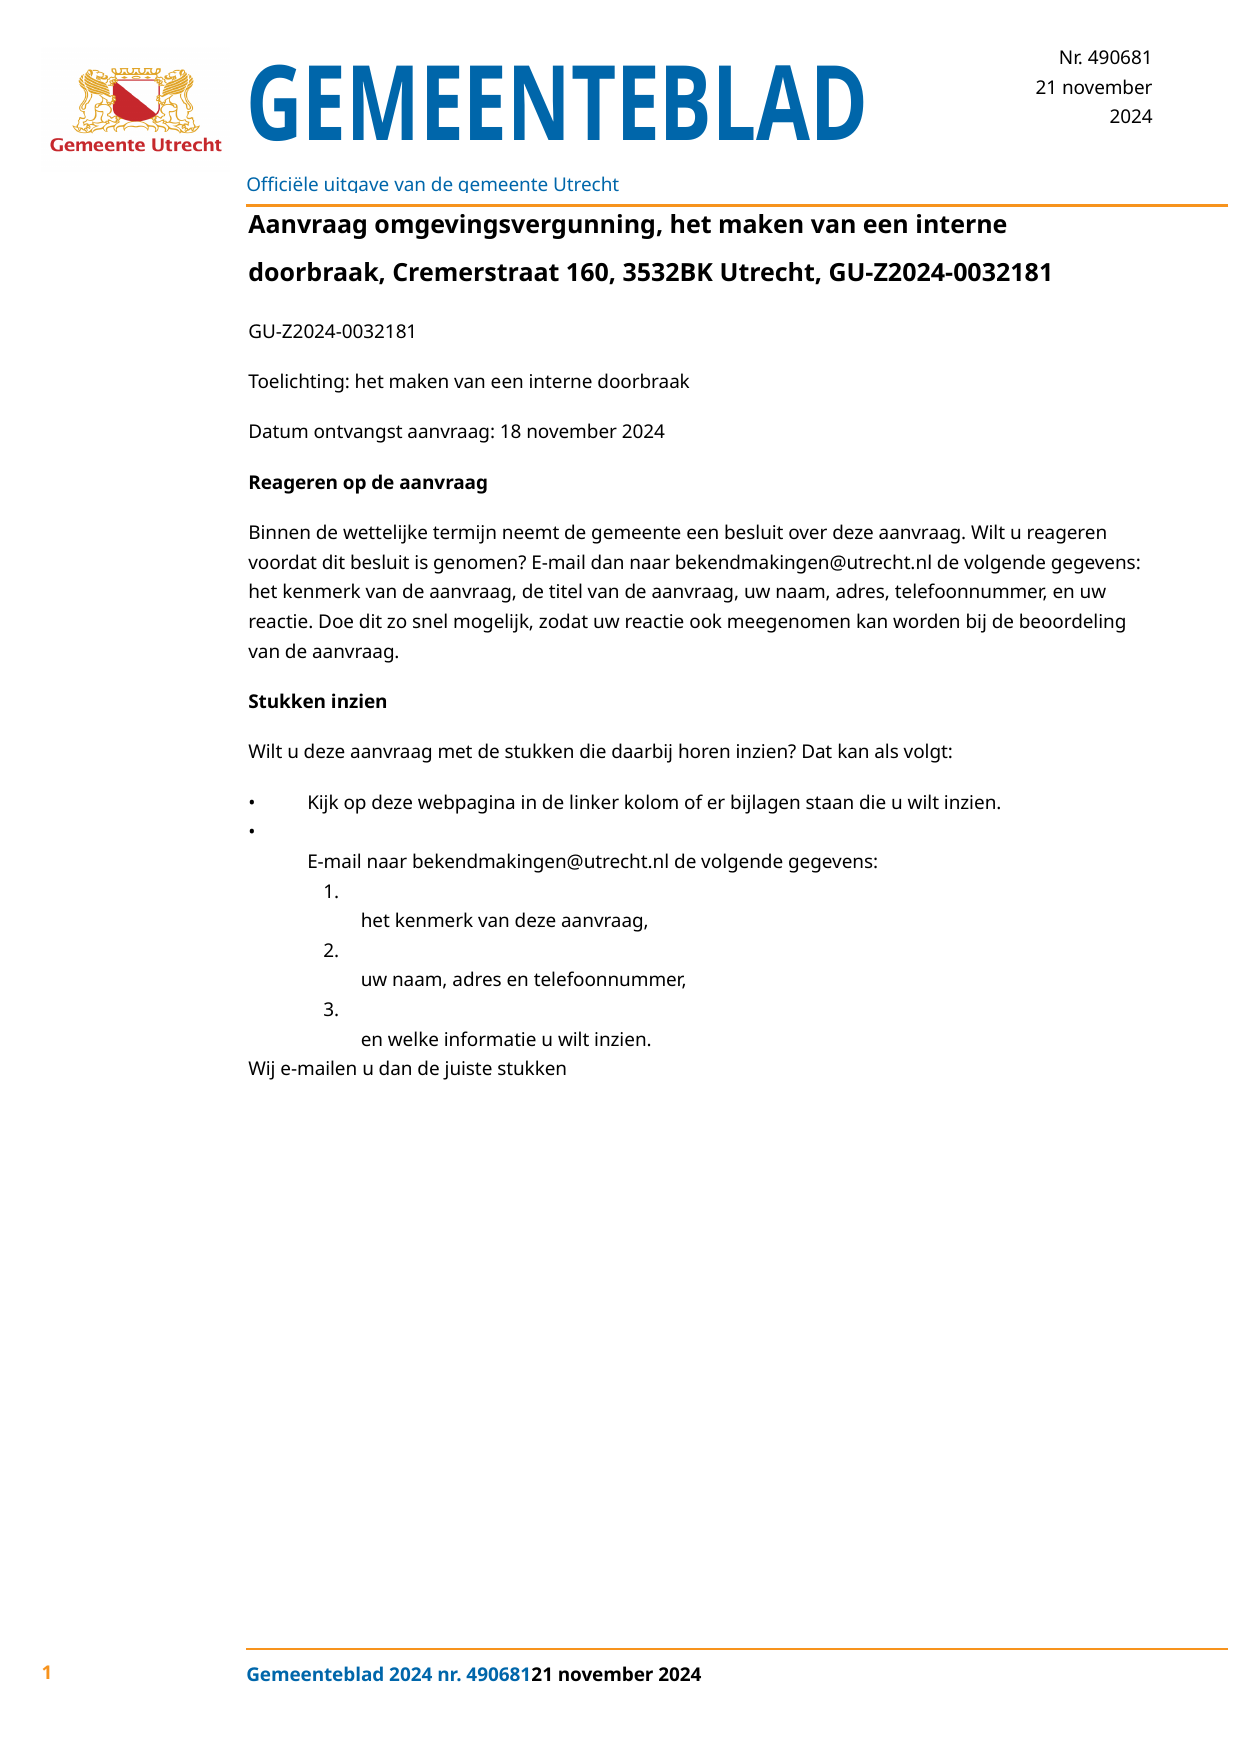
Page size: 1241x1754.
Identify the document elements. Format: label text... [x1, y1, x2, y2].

list uw naam, adres en telefoonnummer, [323, 967, 1152, 992]
text Binnen de wettelijke termijn neemt de gemeente een besluit over deze aanvraag. Wilt u reageren voordat dit besluit is genomen? E-mail dan naar bekendmakingen@utrecht.nl de volgende gegevens: het kenmerk van de aanvraag, de titel van de aanvraag, uw naam, adres, telefoonnummer, en uw reactie. Doe dit zo snel mogelijk, zodat uw reactie ook meegenomen kan worden bij de beoordeling van de aanvraag. [248, 519, 1152, 664]
text Aanvraag omgevingsvergunning, het maken van een interne doorbraak, Cremerstraat 160, 3532BK Utrecht, GU-Z2024-0032181 [248, 207, 1152, 288]
list en welke informatie u wilt inzien. [323, 1026, 1152, 1052]
text Stukken inzien [248, 688, 1152, 714]
text Wij e-mailen u dan de juiste stukken [248, 1055, 1152, 1081]
text Datum ontvangst aanvraag: 18 november 2024 [248, 419, 1152, 444]
text GU-Z2024-0032181 [248, 318, 1152, 344]
list het kenmerk van deze aanvraag, [323, 907, 1152, 933]
list Kijk op deze webpagina in de linker kolom of er bijlagen staan die u wilt inzien. [248, 789, 1152, 815]
picture [41, 47, 231, 172]
list E-mail naar bekendmakingen@utrecht.nl de volgende gegevens: [248, 848, 1152, 874]
text Reageren op de aanvraag [248, 469, 1152, 495]
text Toelichting: het maken van een interne doorbraak [248, 368, 1152, 394]
text Wilt u deze aanvraag met de stukken die daarbij horen inzien? Dat kan als volgt: [248, 739, 1152, 764]
